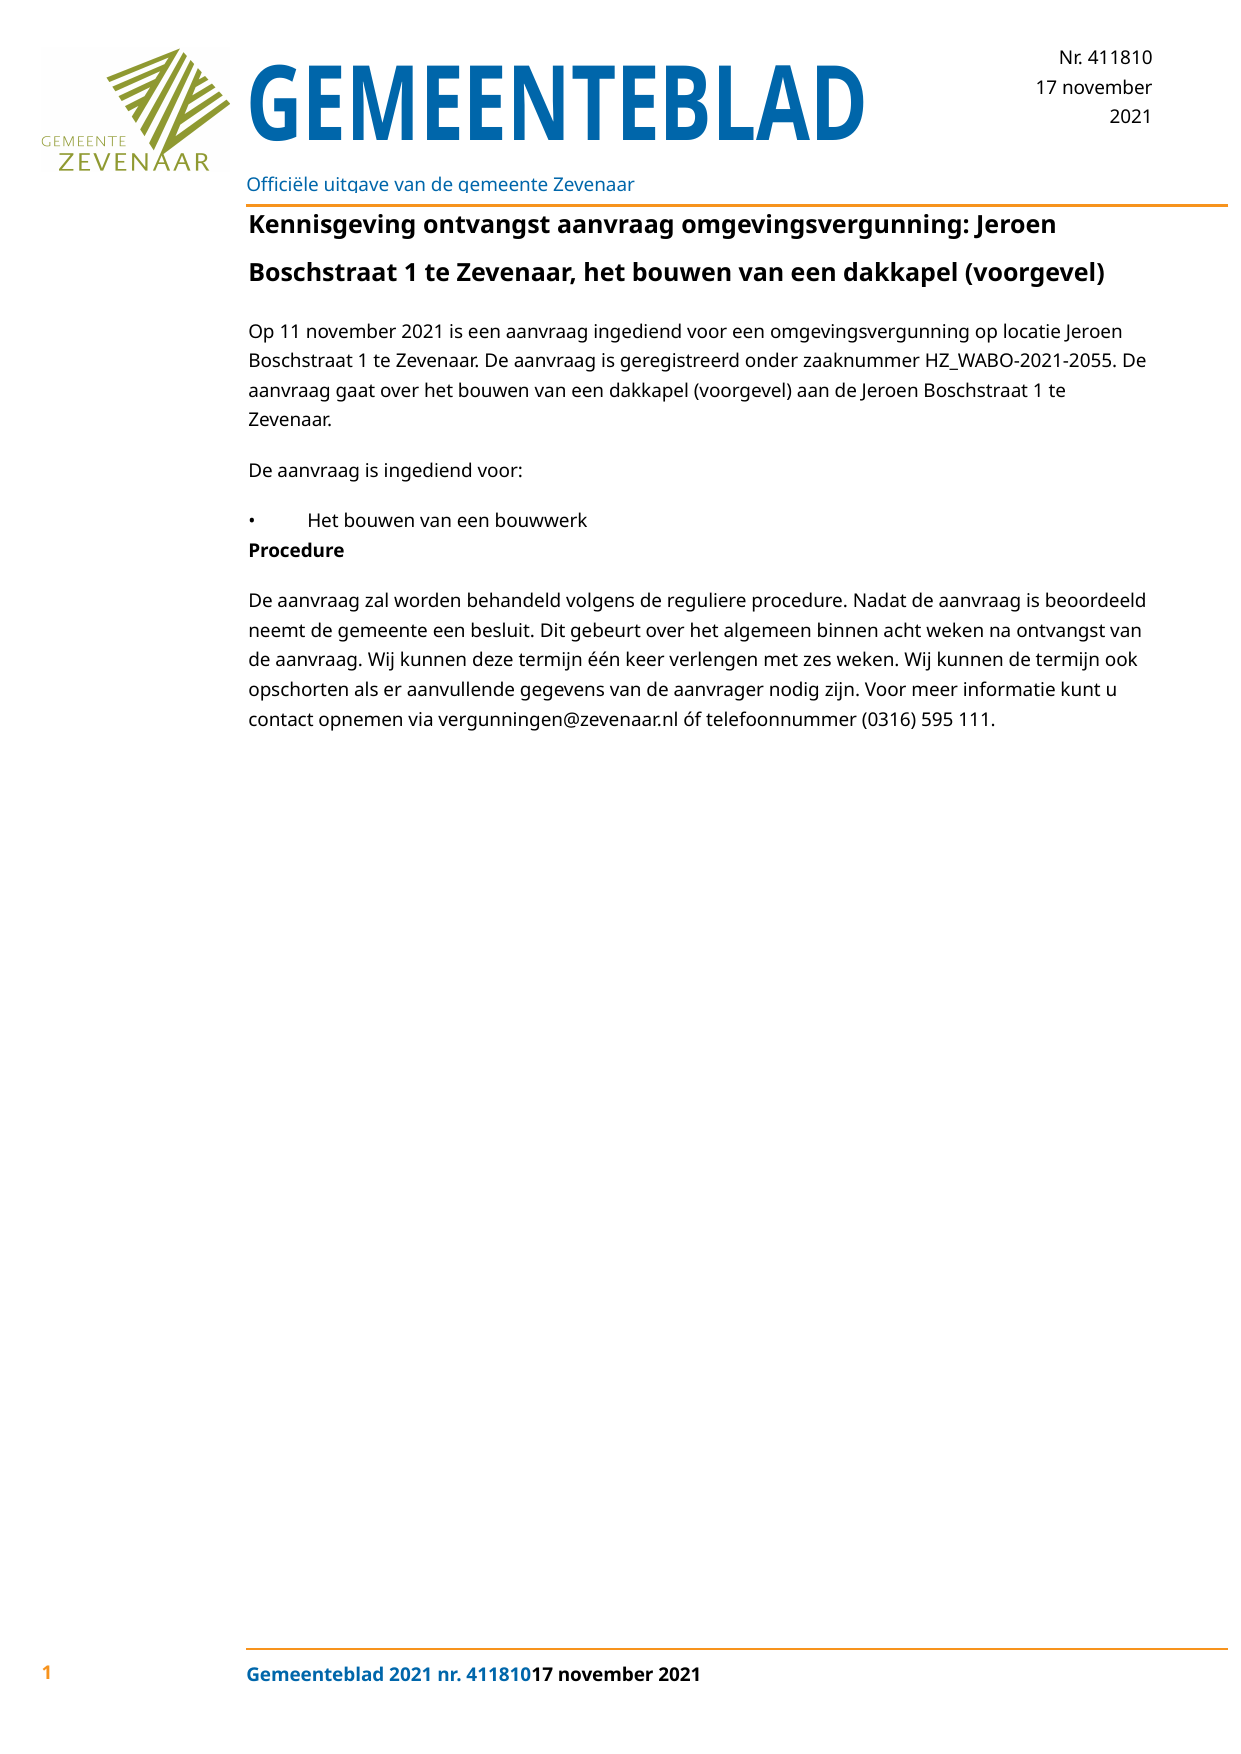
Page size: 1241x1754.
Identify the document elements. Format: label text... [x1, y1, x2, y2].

text Op 11 november 2021 is een aanvraag ingediend voor een omgevingsvergunning op locatie Jeroen Boschstraat 1 te Zevenaar. De aanvraag is geregistreerd onder zaaknummer HZ_WABO-2021-2055. De aanvraag gaat over het bouwen van een dakkapel (voorgevel) aan de Jeroen Boschstraat 1 te Zevenaar. [248, 318, 1152, 432]
text Procedure [248, 537, 1152, 563]
list Het bouwen van een bouwwerk [248, 507, 1152, 533]
picture [41, 47, 231, 172]
text Kennisgeving ontvangst aanvraag omgevingsvergunning: Jeroen Boschstraat 1 te Zevenaar, het bouwen van een dakkapel (voorgevel) [248, 207, 1152, 288]
text De aanvraag zal worden behandeld volgens de reguliere procedure. Nadat de aanvraag is beoordeeld neemt de gemeente een besluit. Dit gebeurt over het algemeen binnen acht weken na ontvangst van de aanvraag. Wij kunnen deze termijn één keer verlengen met zes weken. Wij kunnen de termijn ook opschorten als er aanvullende gegevens van de aanvrager nodig zijn. Voor meer informatie kunt u contact opnemen via vergunningen@zevenaar.nl óf telefoonnummer (0316) 595 111. [248, 587, 1152, 732]
text De aanvraag is ingediend voor: [248, 457, 1152, 483]
